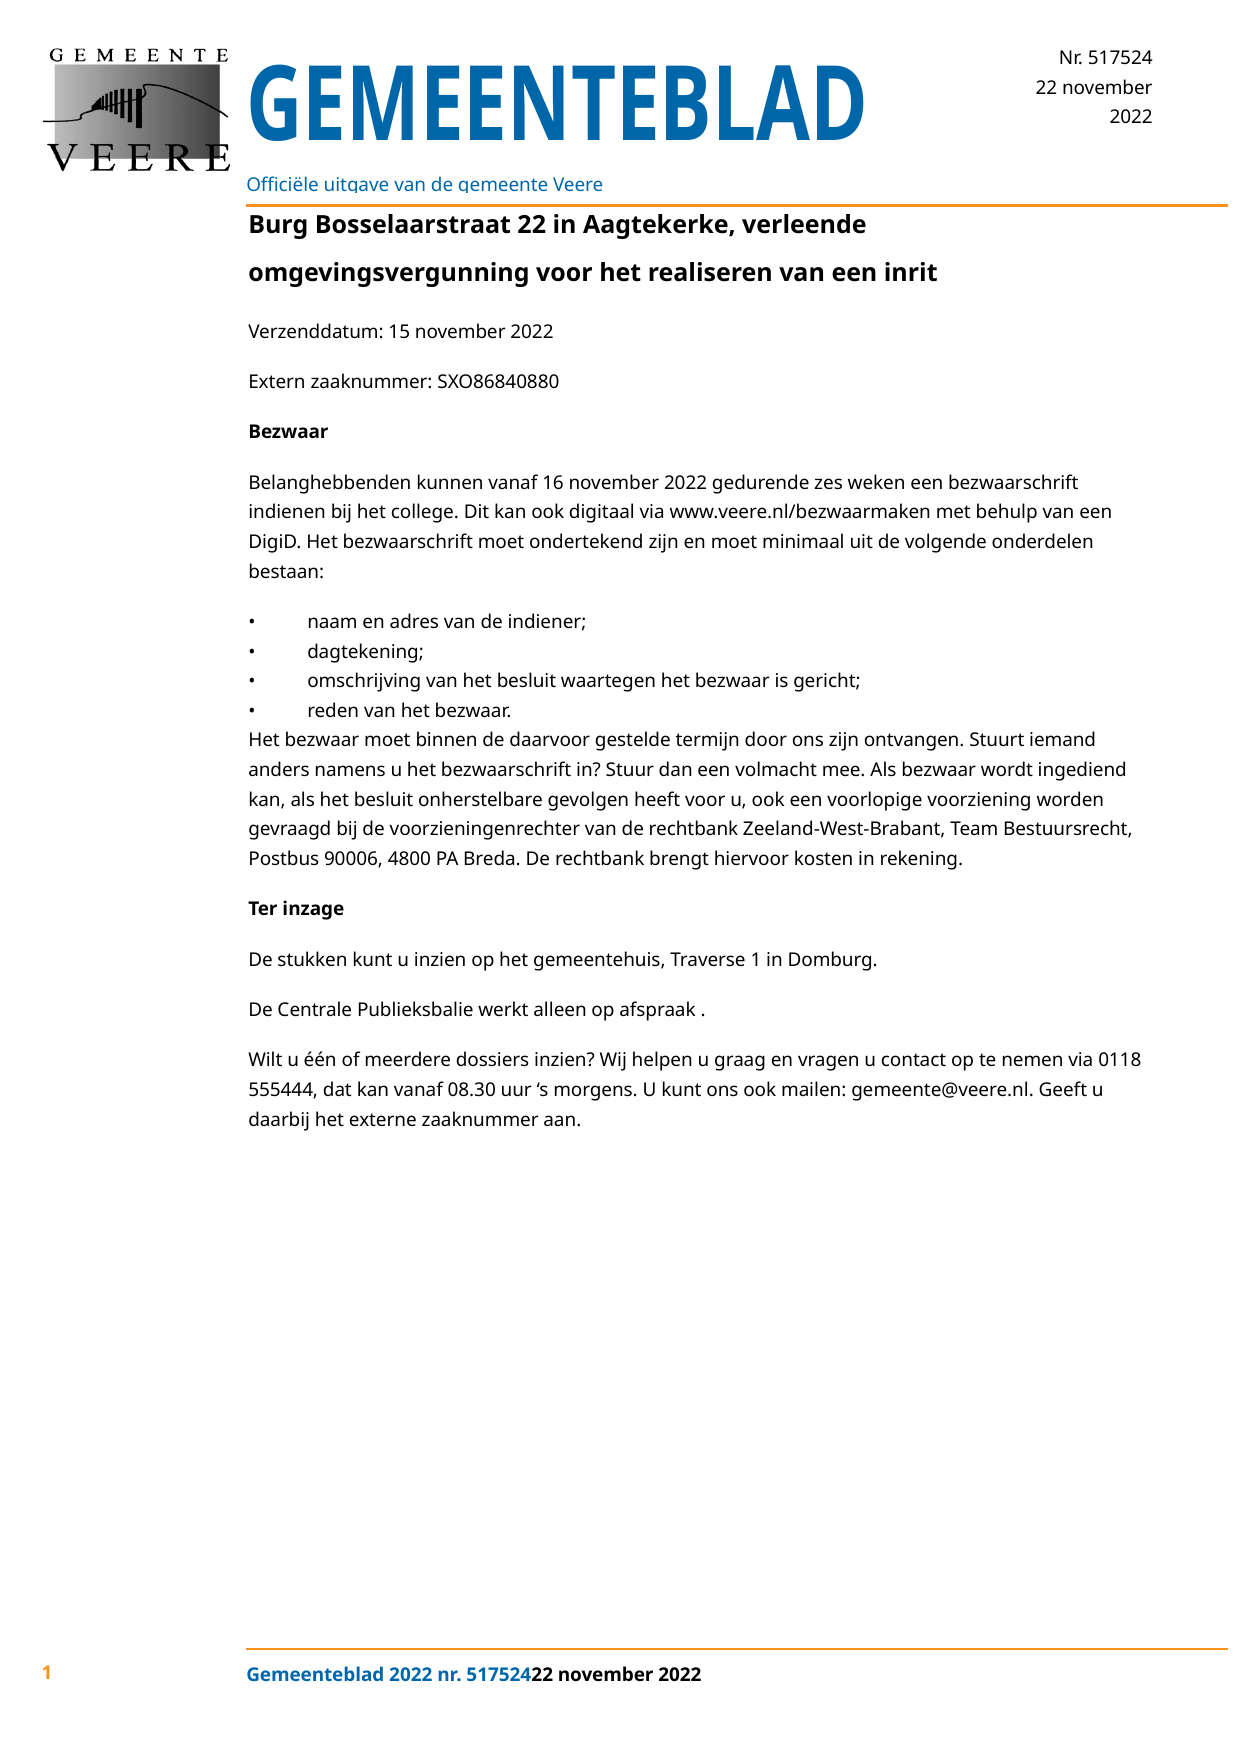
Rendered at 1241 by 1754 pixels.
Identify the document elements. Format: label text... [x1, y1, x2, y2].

picture [41, 47, 231, 172]
list dagtekening; [248, 638, 1152, 664]
list reden van het bezwaar. [248, 697, 1152, 723]
text Het bezwaar moet binnen de daarvoor gestelde termijn door ons zijn ontvangen. Stuurt iemand anders namens u het bezwaarschrift in? Stuur dan een volmacht mee. Als bezwaar wordt ingediend kan, als het besluit onherstelbare gevolgen heeft voor u, ook een voorlopige voorziening worden gevraagd bij de voorzieningenrechter van de rechtbank Zeeland-West-Brabant, Team Bestuursrecht, Postbus 90006, 4800 PA Breda. De rechtbank brengt hiervoor kosten in rekening. [248, 727, 1152, 871]
list naam en adres van de indiener; [248, 608, 1152, 634]
list omschrijving van het besluit waartegen het bezwaar is gericht; [248, 667, 1152, 693]
text Ter inzage [248, 895, 1152, 921]
text Burg Bosselaarstraat 22 in Aagtekerke, verleende omgevingsvergunning voor het realiseren van een inrit [248, 207, 1152, 288]
text Wilt u één of meerdere dossiers inzien? Wij helpen u graag en vragen u contact op te nemen via 0118 555444, dat kan vanaf 08.30 uur ‘s morgens. U kunt ons ook mailen: gemeente@veere.nl. Geeft u daarbij het externe zaaknummer aan. [248, 1047, 1152, 1132]
text Bezwaar [248, 419, 1152, 444]
text Verzenddatum: 15 november 2022 [248, 318, 1152, 344]
text De stukken kunt u inzien op het gemeentehuis, Traverse 1 in Domburg. [248, 946, 1152, 972]
text De Centrale Publieksbalie werkt alleen op afspraak . [248, 996, 1152, 1022]
text Extern zaaknummer: SXO86840880 [248, 368, 1152, 394]
text Belanghebbenden kunnen vanaf 16 november 2022 gedurende zes weken een bezwaarschrift indienen bij het college. Dit kan ook digitaal via www.veere.nl/bezwaarmaken met behulp van een DigiD. Het bezwaarschrift moet ondertekend zijn en moet minimaal uit de volgende onderdelen bestaan: [248, 469, 1152, 584]
